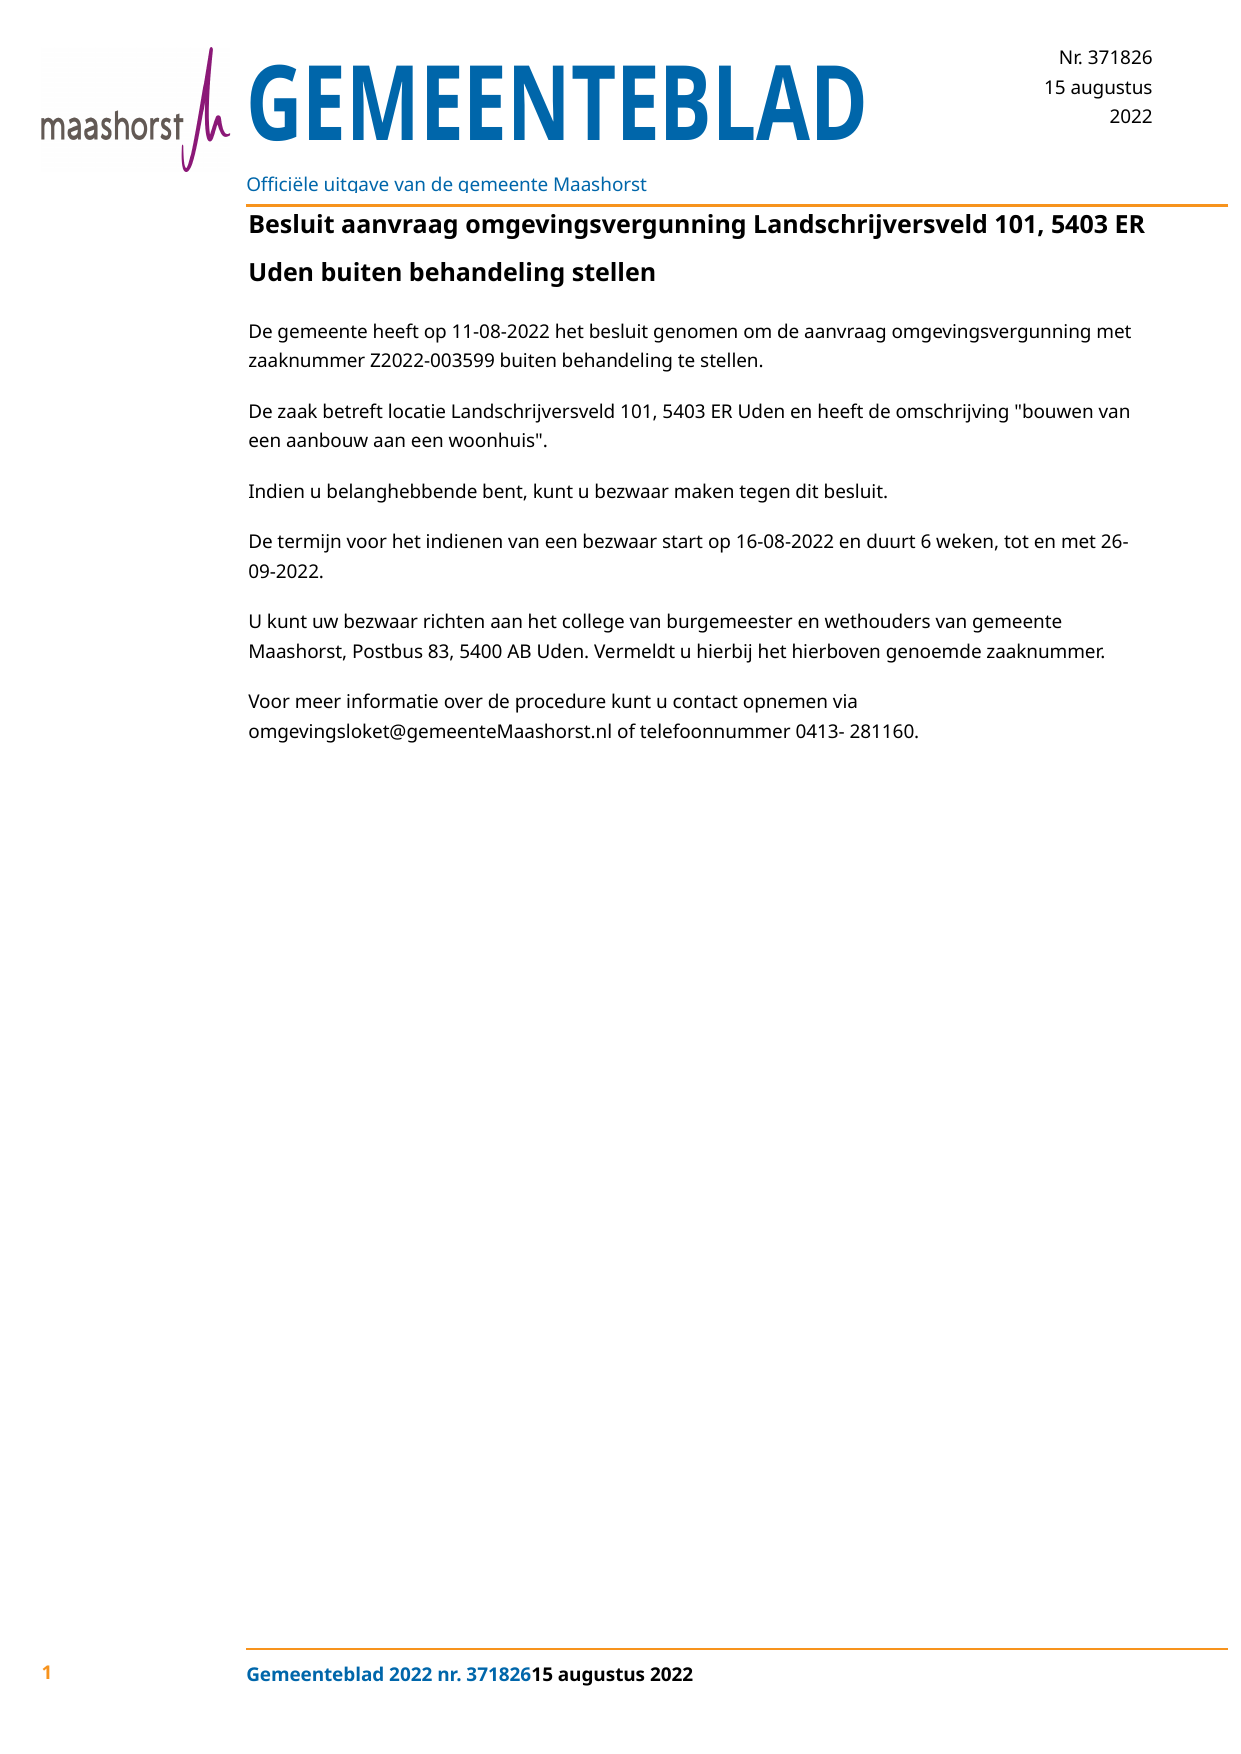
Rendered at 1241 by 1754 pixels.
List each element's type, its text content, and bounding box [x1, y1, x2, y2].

text U kunt uw bezwaar richten aan het college van burgemeester en wethouders van gemeente Maashorst, Postbus 83, 5400 AB Uden. Vermeldt u hierbij het hierboven genoemde zaaknummer. [248, 608, 1152, 664]
picture [41, 47, 231, 172]
text De zaak betreft locatie Landschrijversveld 101, 5403 ER Uden en heeft de omschrijving "bouwen van een aanbouw aan een woonhuis". [248, 398, 1152, 453]
text De gemeente heeft op 11-08-2022 het besluit genomen om de aanvraag omgevingsvergunning met zaaknummer Z2022-003599 buiten behandeling te stellen. [248, 318, 1152, 373]
text De termijn voor het indienen van een bezwaar start op 16-08-2022 en duurt 6 weken, tot en met 26-09-2022. [248, 528, 1152, 584]
text Besluit aanvraag omgevingsvergunning Landschrijversveld 101, 5403 ER Uden buiten behandeling stellen [248, 207, 1152, 288]
text Voor meer informatie over de procedure kunt u contact opnemen via omgevingsloket@gemeenteMaashorst.nl of telefoonnummer 0413- 281160. [248, 688, 1152, 744]
text Indien u belanghebbende bent, kunt u bezwaar maken tegen dit besluit. [248, 478, 1152, 504]
